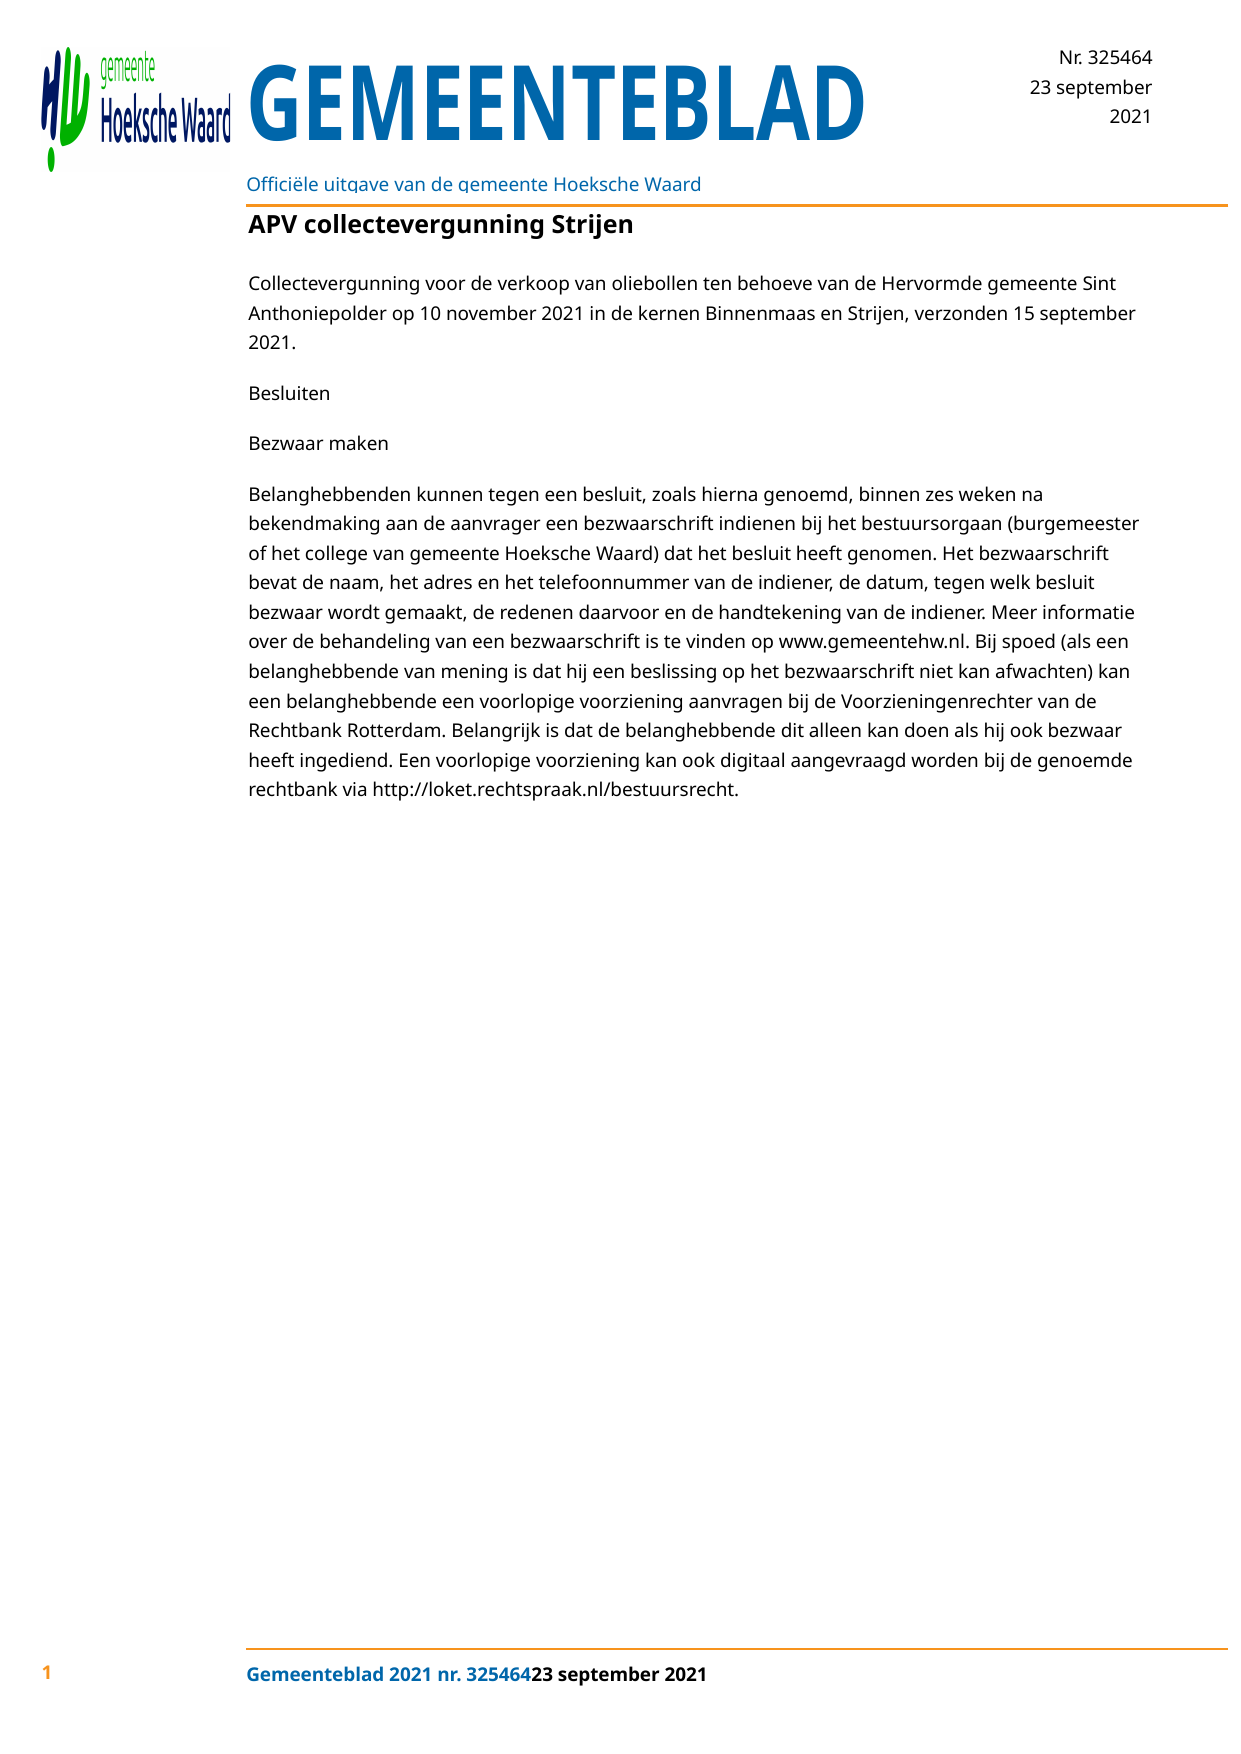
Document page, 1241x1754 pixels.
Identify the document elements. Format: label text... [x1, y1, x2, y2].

picture [41, 47, 231, 172]
text APV collectevergunning Strijen [248, 207, 1152, 241]
text Besluiten [248, 380, 1152, 406]
text Collectevergunning voor de verkoop van oliebollen ten behoeve van de Hervormde gemeente Sint Anthoniepolder op 10 november 2021 in de kernen Binnenmaas en Strijen, verzonden 15 september 2021. [248, 270, 1152, 355]
text Belanghebbenden kunnen tegen een besluit, zoals hierna genoemd, binnen zes weken na bekendmaking aan de aanvrager een bezwaarschrift indienen bij het bestuursorgaan (burgemeester of het college van gemeente Hoeksche Waard) dat het besluit heeft genomen. Het bezwaarschrift bevat de naam, het adres en het telefoonnummer van de indiener, de datum, tegen welk besluit bezwaar wordt gemaakt, de redenen daarvoor en de handtekening van de indiener. Meer informatie over de behandeling van een bezwaarschrift is te vinden op www.gemeentehw.nl. Bij spoed (als een belanghebbende van mening is dat hij een beslissing op het bezwaarschrift niet kan afwachten) kan een belanghebbende een voorlopige voorziening aanvragen bij de Voorzieningenrechter van de Rechtbank Rotterdam. Belangrijk is dat de belanghebbende dit alleen kan doen als hij ook bezwaar heeft ingediend. Een voorlopige voorziening kan ook digitaal aangevraagd worden bij de genoemde rechtbank via http://loket.rechtspraak.nl/bestuursrecht. [248, 481, 1152, 802]
text Bezwaar maken [248, 430, 1152, 456]
